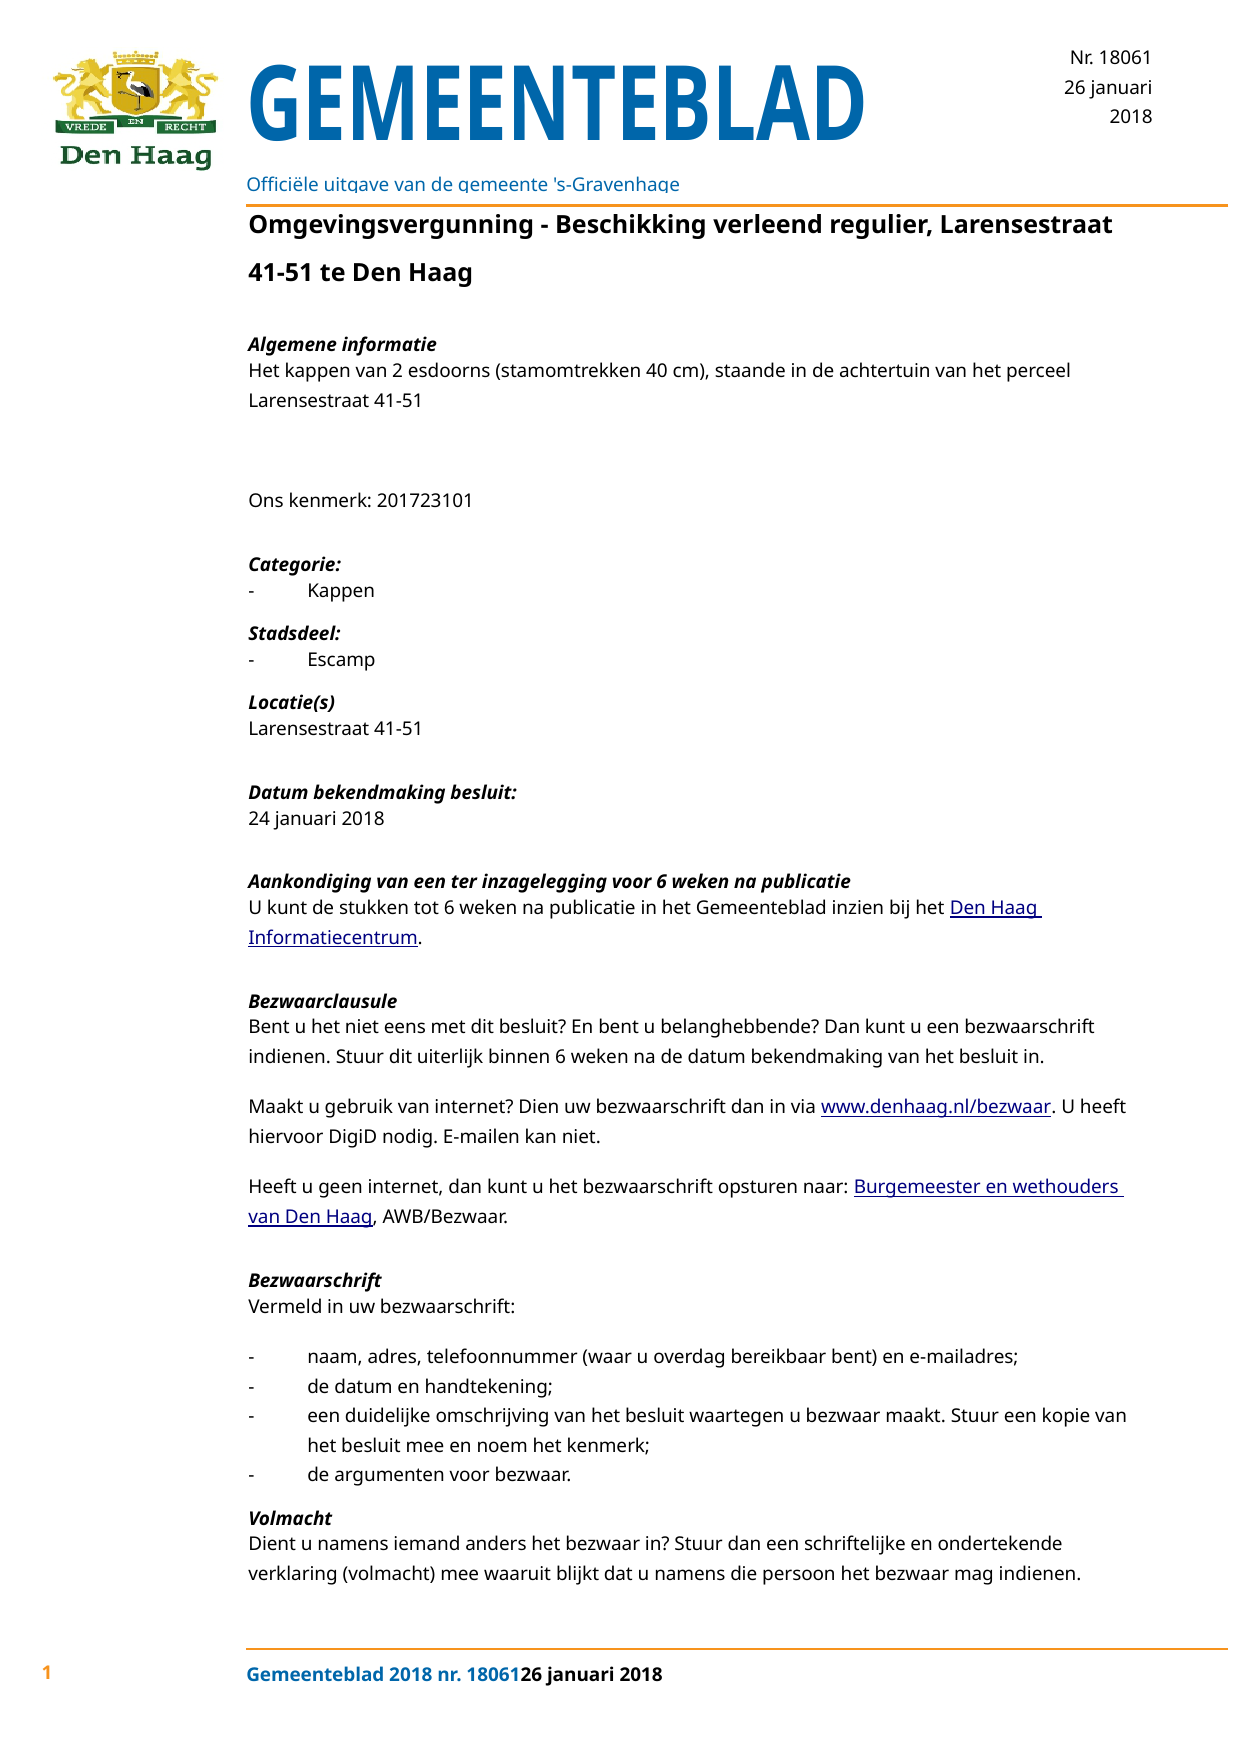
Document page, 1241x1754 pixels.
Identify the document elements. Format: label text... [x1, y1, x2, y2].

text Categorie: [248, 552, 1152, 577]
text U kunt de stukken tot 6 weken na publicatie in het Gemeenteblad inzien bij het Den Haag Informatiecentrum. [248, 894, 1152, 950]
text Ons kenmerk: 201723101 [248, 488, 1152, 513]
picture [41, 47, 231, 172]
text Bezwaarclausule [248, 988, 1152, 1014]
list een duidelijke omschrijving van het besluit waartegen u bezwaar maakt. Stuur een kopie van het besluit mee en noem het kenmerk; [248, 1402, 1152, 1458]
text Algemene informatie [248, 331, 1152, 357]
text Larensestraat 41-51 [248, 715, 1152, 741]
text Bent u het niet eens met dit besluit? En bent u belanghebbende? Dan kunt u een bezwaarschrift indienen. Stuur dit uiterlijk binnen 6 weken na de datum bekendmaking van het besluit in. [248, 1014, 1152, 1069]
text Vermeld in uw bezwaarschrift: [248, 1293, 1152, 1319]
text Aankondiging van een ter inzagelegging voor 6 weken na publicatie [248, 869, 1152, 894]
text Volmacht [248, 1505, 1152, 1531]
text Dient u namens iemand anders het bezwaar in? Stuur dan een schriftelijke en ondertekende verklaring (volmacht) mee waaruit blijkt dat u namens die persoon het bezwaar mag indienen. [248, 1531, 1152, 1586]
text Stadsdeel: [248, 620, 1152, 646]
text Locatie(s) [248, 689, 1152, 715]
list de argumenten voor bezwaar. [248, 1462, 1152, 1487]
list Kappen [248, 577, 1152, 603]
text Datum bekendmaking besluit: [248, 779, 1152, 805]
text Het kappen van 2 esdoorns (stamomtrekken 40 cm), staande in de achtertuin van het perceel Larensestraat 41-51 [248, 357, 1152, 412]
list de datum en handtekening; [248, 1373, 1152, 1399]
list Escamp [248, 646, 1152, 672]
text Bezwaarschrift [248, 1267, 1152, 1293]
text 24 januari 2018 [248, 805, 1152, 830]
list naam, adres, telefoonnummer (waar u overdag bereikbaar bent) en e-mailadres; [248, 1343, 1152, 1369]
text Maakt u gebruik van internet? Dien uw bezwaarschrift dan in via www.denhaag.nl/bezwaar. U heeft hiervoor DigiD nodig. E-mailen kan niet. [248, 1094, 1152, 1149]
text Heeft u geen internet, dan kunt u het bezwaarschrift opsturen naar: Burgemeester en wethouders van Den Haag, AWB/Bezwaar. [248, 1174, 1152, 1229]
text Omgevingsvergunning - Beschikking verleend regulier, Larensestraat 41-51 te Den Haag [248, 207, 1152, 288]
